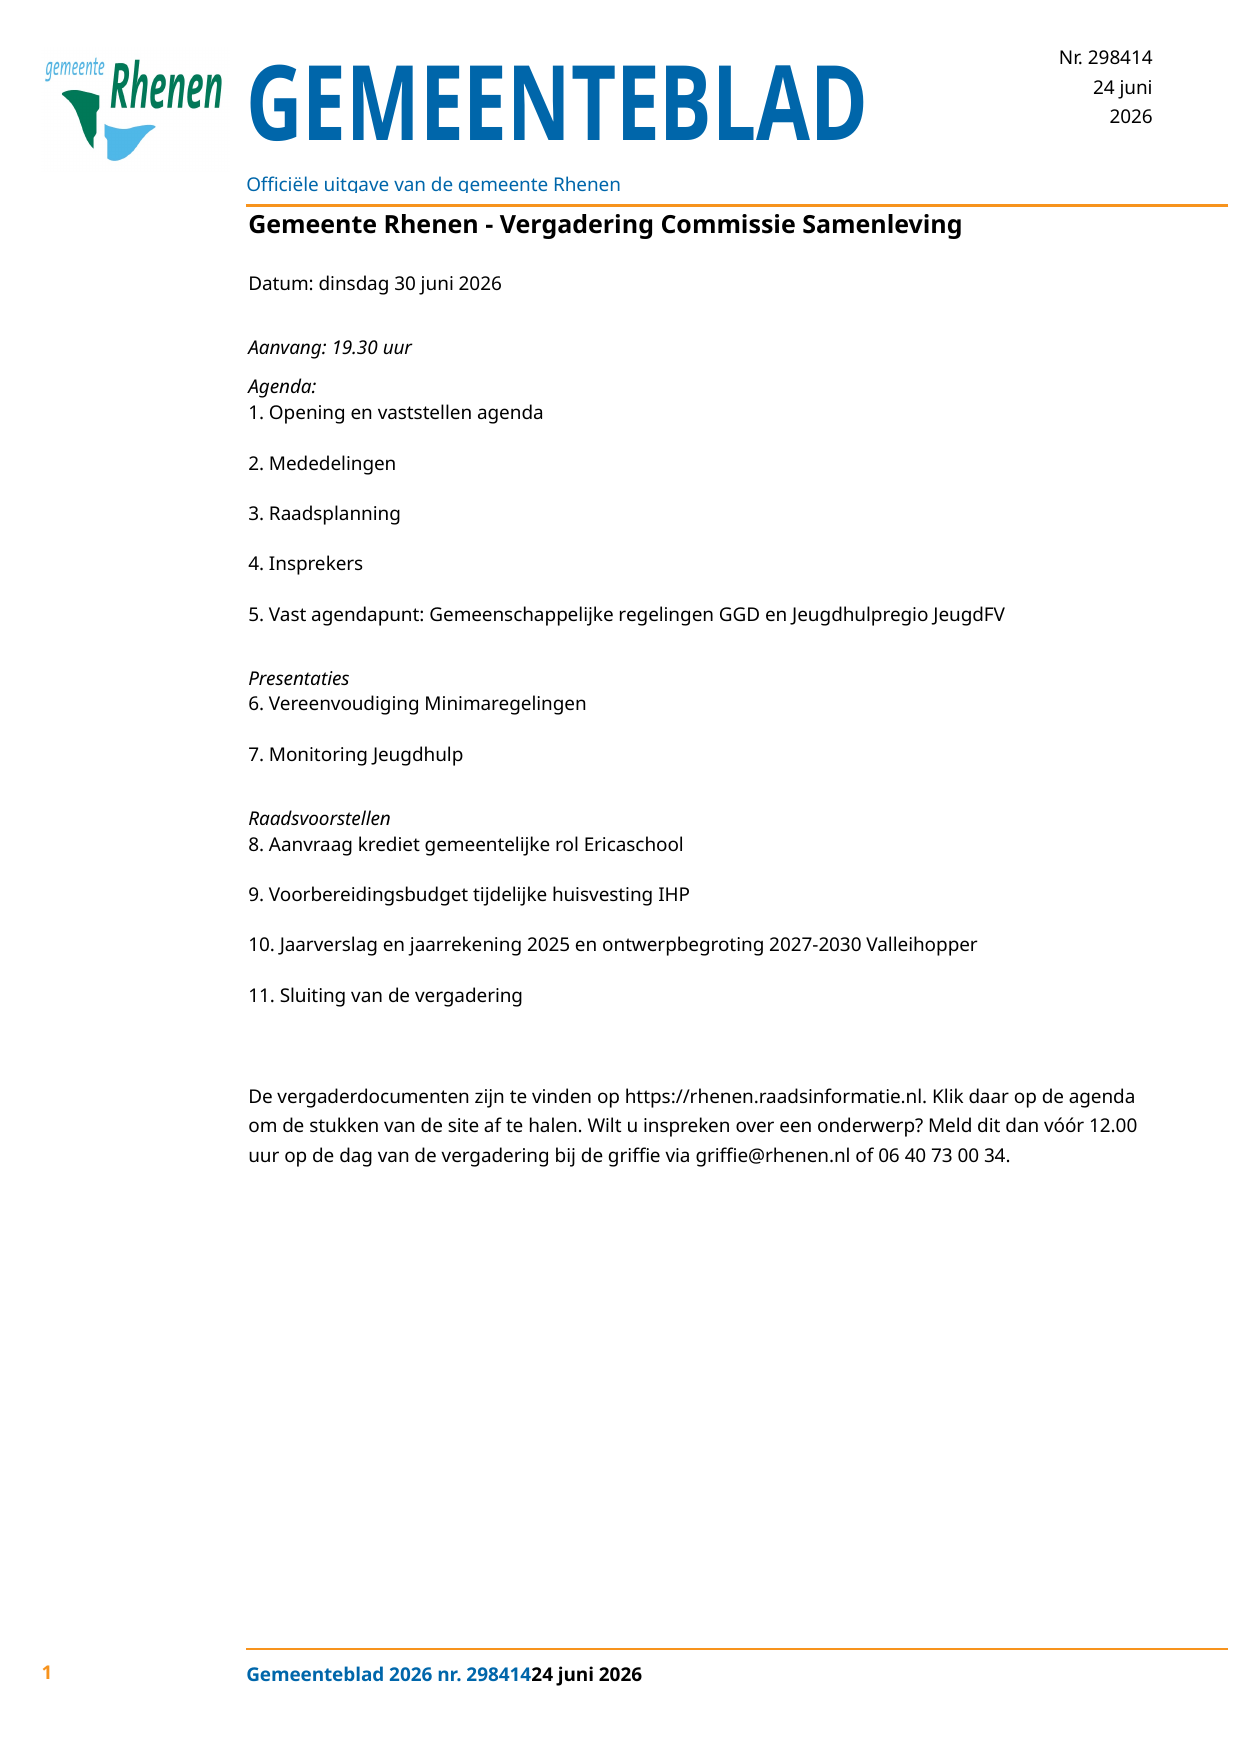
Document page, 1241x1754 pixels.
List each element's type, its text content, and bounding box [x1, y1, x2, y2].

text Agenda: [248, 373, 1152, 399]
picture [41, 47, 231, 172]
text 2. Mededelingen [248, 450, 1152, 475]
text Datum: dinsdag 30 juni 2026 [248, 270, 1152, 296]
text 1. Opening en vaststellen agenda [248, 399, 1152, 425]
text Presentaties [248, 665, 1152, 691]
text 4. Insprekers [248, 551, 1152, 576]
text Gemeente Rhenen - Vergadering Commissie Samenleving [248, 207, 1152, 241]
text 8. Aanvraag krediet gemeentelijke rol Ericaschool [248, 831, 1152, 856]
text 3. Raadsplanning [248, 500, 1152, 526]
text De vergaderdocumenten zijn te vinden op https://rhenen.raadsinformatie.nl. Klik daar op de agenda om de stukken van de site af te halen. Wilt u inspreken over een onderwerp? Meld dit dan vóór 12.00 uur op de dag van de vergadering bij de griffie via griffie@rhenen.nl of 06 40 73 00 34. [248, 1083, 1152, 1168]
text 7. Monitoring Jeugdhulp [248, 741, 1152, 767]
text Raadsvoorstellen [248, 805, 1152, 831]
text 5. Vast agendapunt: Gemeenschappelijke regelingen GGD en Jeugdhulpregio JeugdFV [248, 601, 1152, 627]
text 10. Jaarverslag en jaarrekening 2025 en ontwerpbegroting 2027-2030 Valleihopper [248, 932, 1152, 957]
text 6. Vereenvoudiging Minimaregelingen [248, 691, 1152, 716]
text 11. Sluiting van de vergadering [248, 982, 1152, 1008]
text Aanvang: 19.30 uur [248, 334, 1152, 360]
text 9. Voorbereidingsbudget tijdelijke huisvesting IHP [248, 881, 1152, 907]
